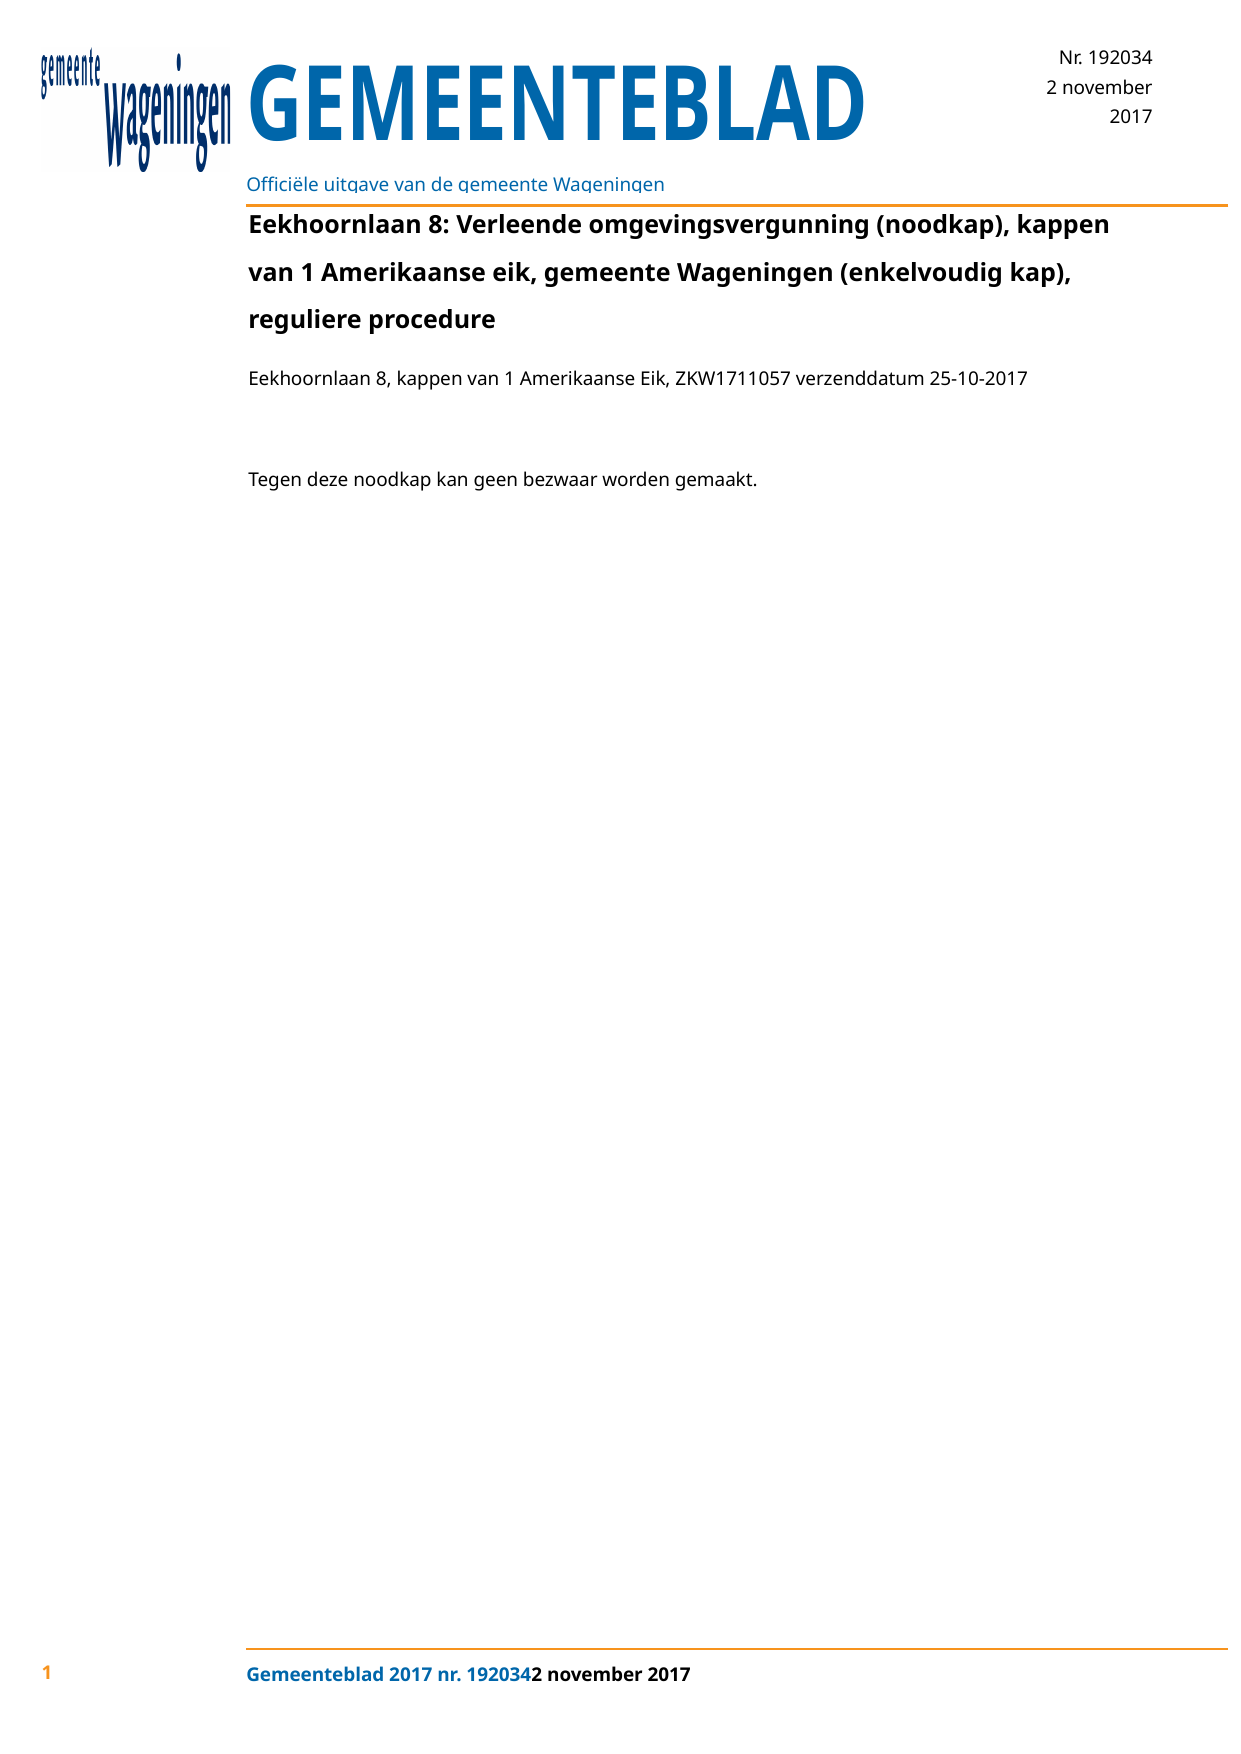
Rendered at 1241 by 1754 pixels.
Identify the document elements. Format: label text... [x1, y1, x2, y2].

text Eekhoornlaan 8: Verleende omgevingsvergunning (noodkap), kappen van 1 Amerikaanse eik, gemeente Wageningen (enkelvoudig kap), reguliere procedure [248, 207, 1152, 336]
picture [41, 47, 231, 172]
text Tegen deze noodkap kan geen bezwaar worden gemaakt. [248, 466, 1152, 492]
text Eekhoornlaan 8, kappen van 1 Amerikaanse Eik, ZKW1711057 verzenddatum 25-10-2017 [248, 366, 1152, 391]
